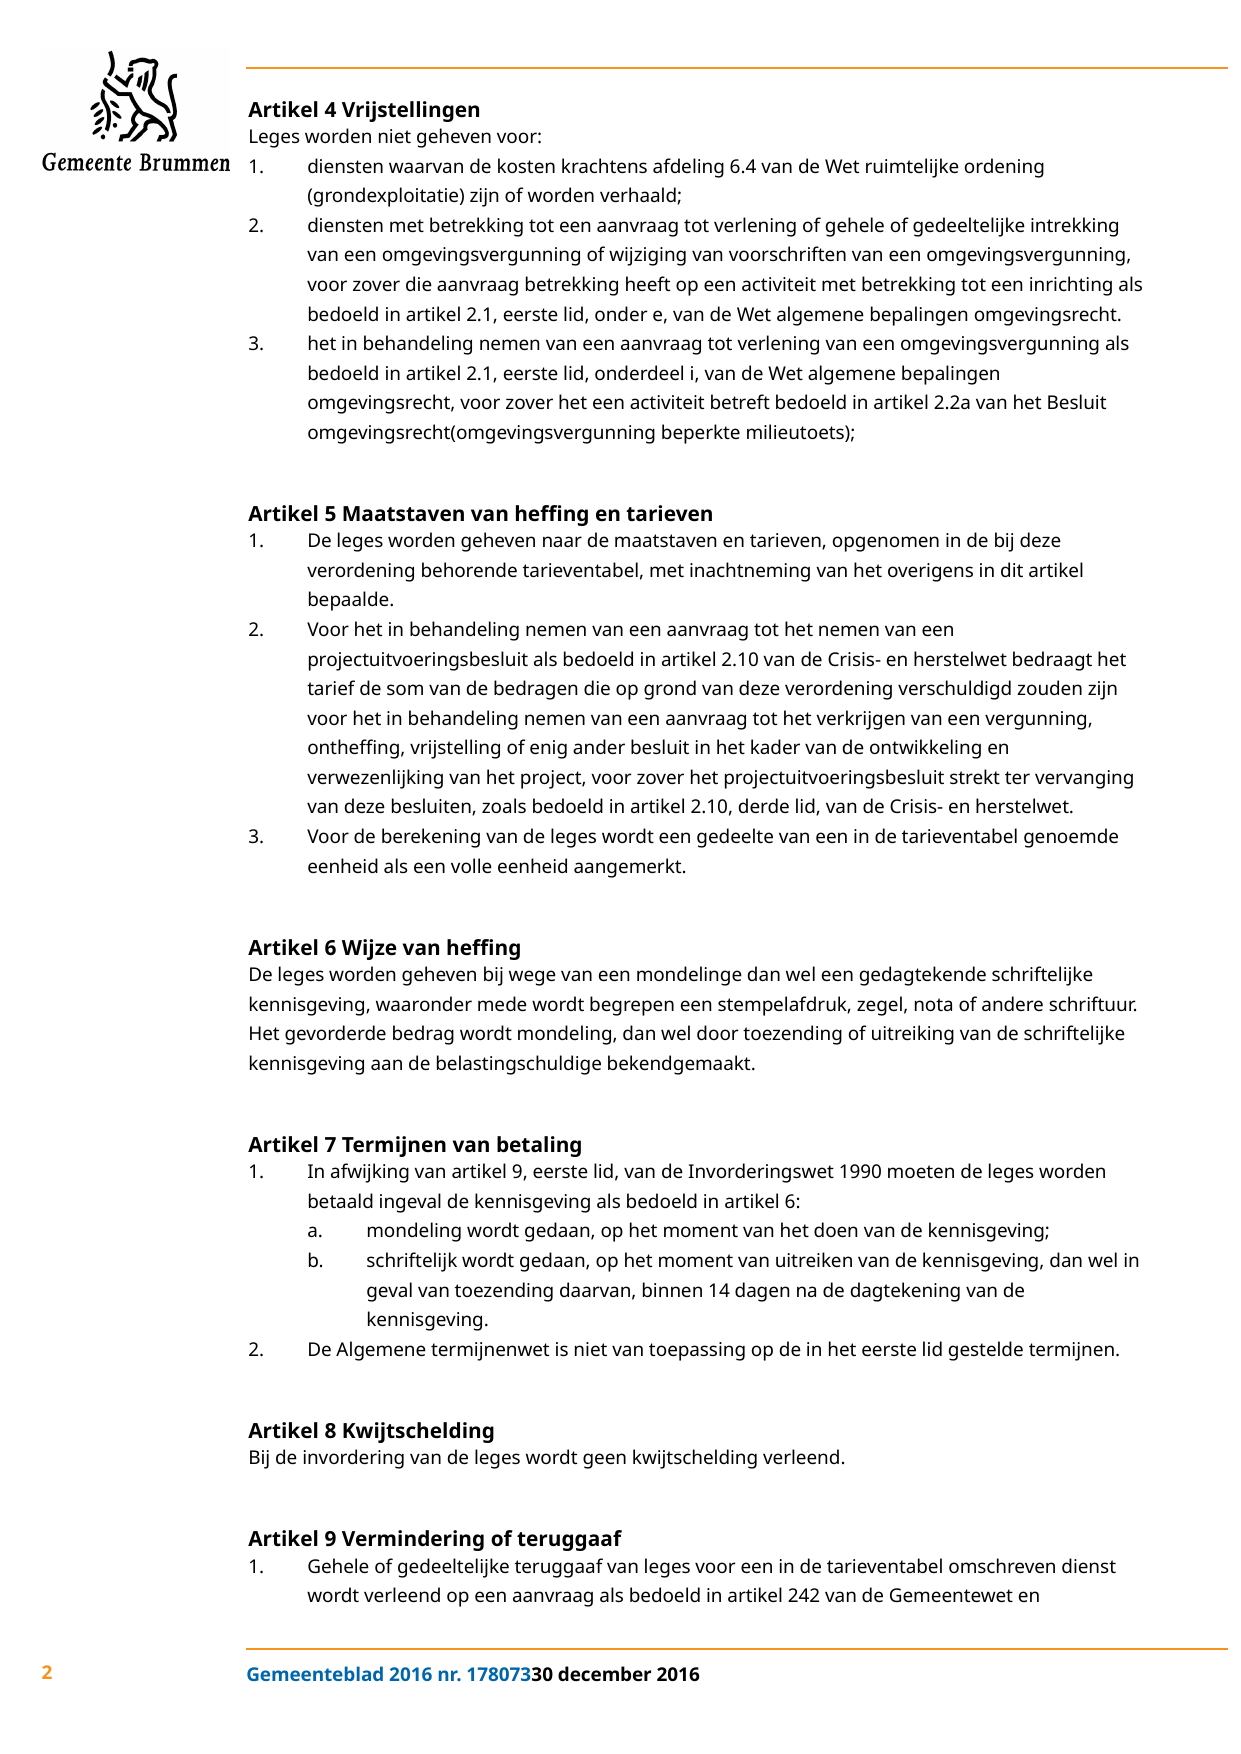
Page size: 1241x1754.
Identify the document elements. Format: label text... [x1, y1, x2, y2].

text Artikel 8 Kwijtschelding [248, 1416, 1152, 1444]
list De Algemene termijnenwet is niet van toepassing op de in het eerste lid gestelde termijnen. [248, 1336, 1152, 1362]
list Voor de berekening van de leges wordt een gedeelte van een in de tarieventabel genoemde eenheid als een volle eenheid aangemerkt. [248, 823, 1152, 879]
list schriftelijk wordt gedaan, op het moment van uitreiken van de kennisgeving, dan wel in geval van toezending daarvan, binnen 14 dagen na de dagtekening van de kennisgeving. [307, 1247, 1152, 1332]
text De leges worden geheven bij wege van een mondelinge dan wel een gedagtekende schriftelijke kennisgeving, waaronder mede wordt begrepen een stempelafdruk, zegel, nota of andere schriftuur. Het gevorderde bedrag wordt mondeling, dan wel door toezending of uitreiking van de schriftelijke kennisgeving aan de belastingschuldige bekendgemaakt. [248, 961, 1152, 1076]
text Artikel 5 Maatstaven van heffing en tarieven [248, 499, 1152, 527]
text Artikel 9 Vermindering of teruggaaf [248, 1524, 1152, 1553]
list mondeling wordt gedaan, op het moment van het doen van de kennisgeving; [307, 1218, 1152, 1243]
text Artikel 6 Wijze van heffing [248, 933, 1152, 961]
text Artikel 4 Vrijstellingen [248, 95, 1152, 123]
list Voor het in behandeling nemen van een aanvraag tot het nemen van een projectuitvoeringsbesluit als bedoeld in artikel 2.10 van de Crisis- en herstelwet bedraagt het tarief de som van de bedragen die op grond van deze verordening verschuldigd zouden zijn voor het in behandeling nemen van een aanvraag tot het verkrijgen van een vergunning, ontheffing, vrijstelling of enig ander besluit in het kader van de ontwikkeling en verwezenlijking van het project, voor zover het projectuitvoeringsbesluit strekt ter vervanging van deze besluiten, zoals bedoeld in artikel 2.10, derde lid, van de Crisis- en herstelwet. [248, 616, 1152, 819]
list diensten waarvan de kosten krachtens afdeling 6.4 van de Wet ruimtelijke ordening (grondexploitatie) zijn of worden verhaald; [248, 153, 1152, 208]
text Artikel 7 Termijnen van betaling [248, 1130, 1152, 1158]
list De leges worden geheven naar de maatstaven en tarieven, opgenomen in de bij deze verordening behorende tarieventabel, met inachtneming van het overigens in dit artikel bepaalde. [248, 527, 1152, 612]
list In afwijking van artikel 9, eerste lid, van de Invorderingswet 1990 moeten de leges worden betaald ingeval de kennisgeving als bedoeld in artikel 6: [248, 1158, 1152, 1214]
list het in behandeling nemen van een aanvraag tot verlening van een omgevingsvergunning als bedoeld in artikel 2.1, eerste lid, onderdeel i, van de Wet algemene bepalingen omgevingsrecht, voor zover het een activiteit betreft bedoeld in artikel 2.2a van het Besluit omgevingsrecht(omgevingsvergunning beperkte milieutoets); [248, 330, 1152, 445]
text Bij de invordering van de leges wordt geen kwijtschelding verleend. [248, 1444, 1152, 1470]
text Leges worden niet geheven voor: [248, 123, 1152, 149]
list diensten met betrekking tot een aanvraag tot verlening of gehele of gedeeltelijke intrekking van een omgevingsvergunning of wijziging van voorschriften van een omgevingsvergunning, voor zover die aanvraag betrekking heeft op een activiteit met betrekking tot een inrichting als bedoeld in artikel 2.1, eerste lid, onder e, van de Wet algemene bepalingen omgevingsrecht. [248, 212, 1152, 326]
picture [41, 47, 231, 172]
list Gehele of gedeeltelijke teruggaaf van leges voor een in de tarieventabel omschreven dienst wordt verleend op een aanvraag als bedoeld in artikel 242 van de Gemeentewet en [248, 1553, 1152, 1608]
